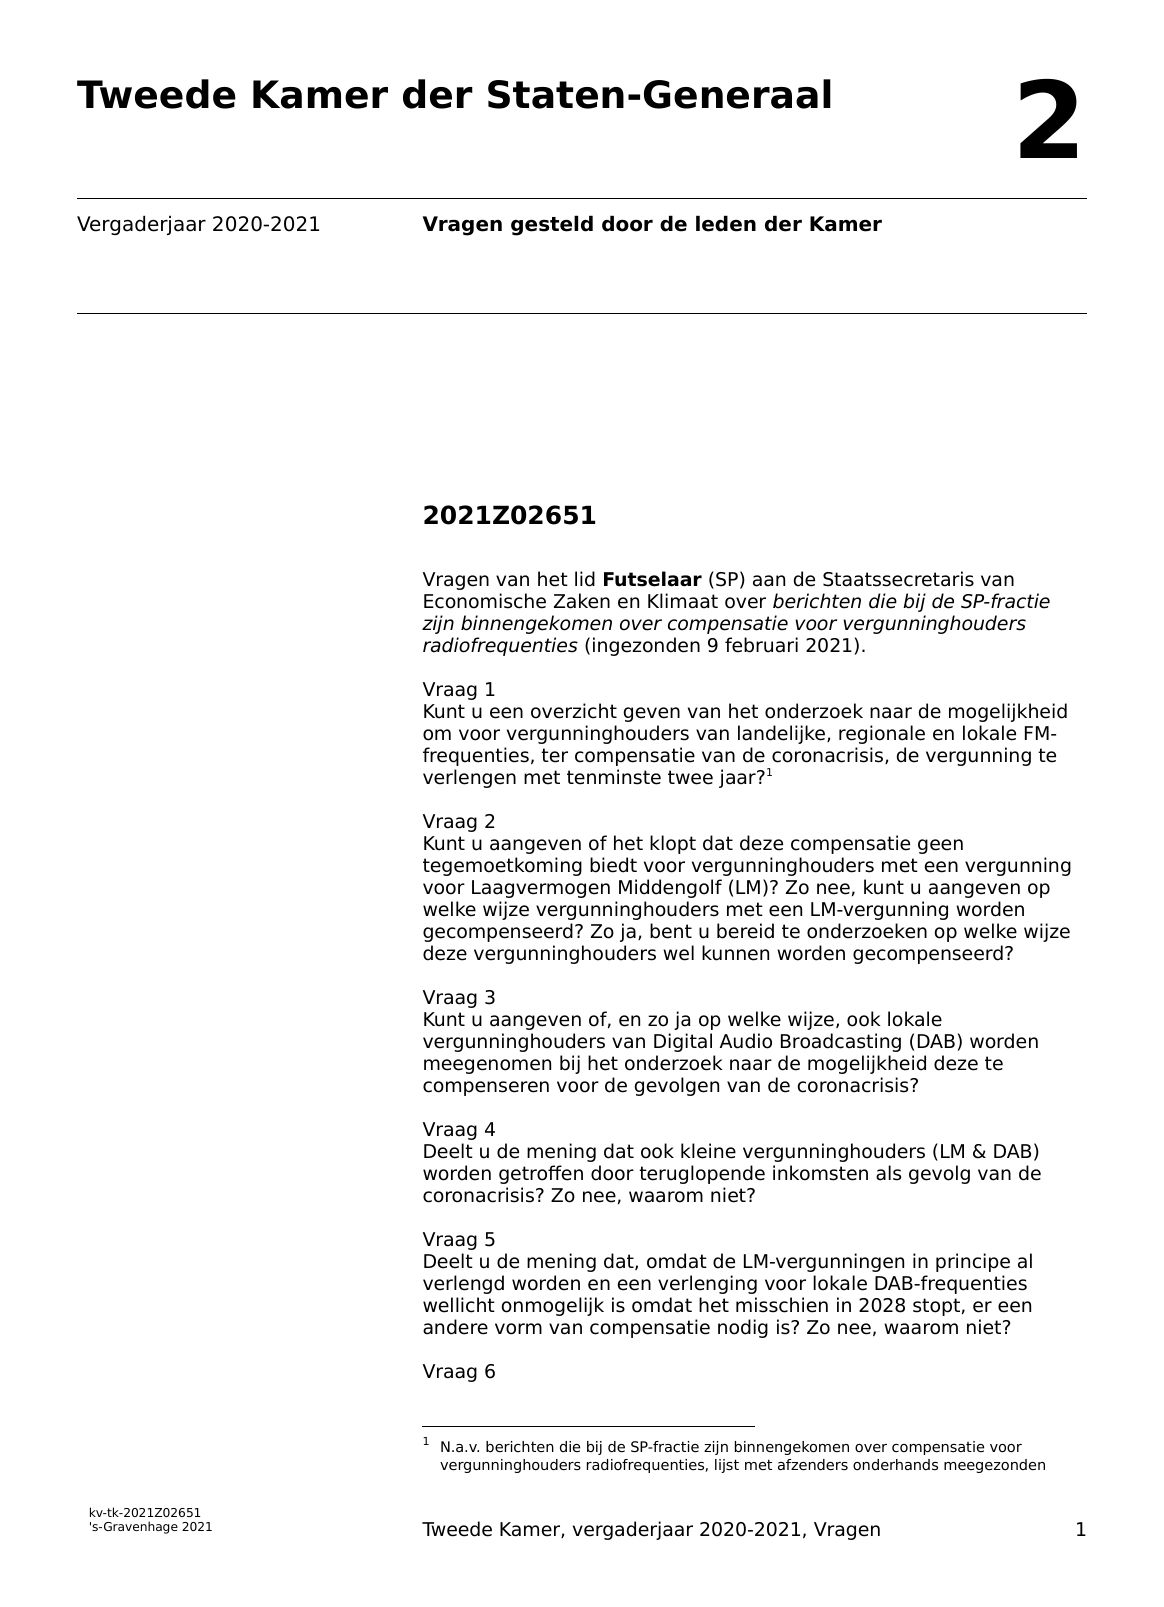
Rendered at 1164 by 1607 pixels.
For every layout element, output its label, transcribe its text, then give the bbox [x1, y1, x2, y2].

text Deelt u de mening dat, omdat de LM-vergunningen in principe al verlengd worden en een verlenging voor lokale DAB-frequenties wellicht onmogelijk is omdat het misschien in 2028 stopt, er een andere vorm van compensatie nodig is? Zo nee, waarom niet? [422, 1251, 1087, 1339]
text Vragen van het lid Futselaar (SP) aan de Staatssecretaris van Economische Zaken en Klimaat over berichten die bij de SP-fractie zijn binnengekomen over compensatie voor vergunninghouders radiofrequenties (ingezonden 9 februari 2021). [422, 569, 1087, 657]
text Kunt u aangeven of het klopt dat deze compensatie geen tegemoetkoming biedt voor vergunninghouders met een vergunning voor Laagvermogen Middengolf (LM)? Zo nee, kunt u aangeven op welke wijze vergunninghouders met een LM-vergunning worden gecompenseerd? Zo ja, bent u bereid te onderzoeken op welke wijze deze vergunninghouders wel kunnen worden gecompenseerd? [422, 833, 1087, 965]
text Vraag 5 [422, 1229, 1087, 1251]
text Vraag 4 [422, 1119, 1087, 1141]
text Vraag 3 [422, 987, 1087, 1009]
text Vraag 1 [422, 679, 1087, 701]
text 's-Gravenhage 2021 [88, 1520, 323, 1534]
text N.a.v. berichten die bij de SP-fractie zijn binnengekomen over compensatie voor vergunninghouders radiofrequenties, lijst met afzenders onderhands meegezonden [422, 1435, 1087, 1474]
table_header 2 [886, 59, 1087, 198]
text kv-tk-2021Z02651 [88, 1506, 323, 1520]
text Kunt u een overzicht geven van het onderzoek naar de mogelijkheid om voor vergunninghouders van landelijke, regionale en lokale FM-frequenties, ter compensatie van de coronacrisis, de vergunning te verlengen met tenminste twee jaar? [422, 701, 1087, 789]
text Deelt u de mening dat ook kleine vergunninghouders (LM & DAB) worden getroffen door teruglopende inkomsten als gevolg van de coronacrisis? Zo nee, waarom niet? [422, 1141, 1087, 1207]
text Vraag 6 [422, 1361, 1087, 1383]
text 2021Z02651 [422, 501, 1087, 531]
table_cell Vragen gesteld door de leden der Kamer [422, 199, 1087, 313]
text Vraag 2 [422, 811, 1087, 833]
table_cell Vergaderjaar 2020-2021 [77, 199, 422, 313]
text Kunt u aangeven of, en zo ja op welke wijze, ook lokale vergunninghouders van Digital Audio Broadcasting (DAB) worden meegenomen bij het onderzoek naar de mogelijkheid deze te compenseren voor de gevolgen van de coronacrisis? [422, 1009, 1087, 1097]
table_header Tweede Kamer der Staten-Generaal [77, 59, 886, 198]
